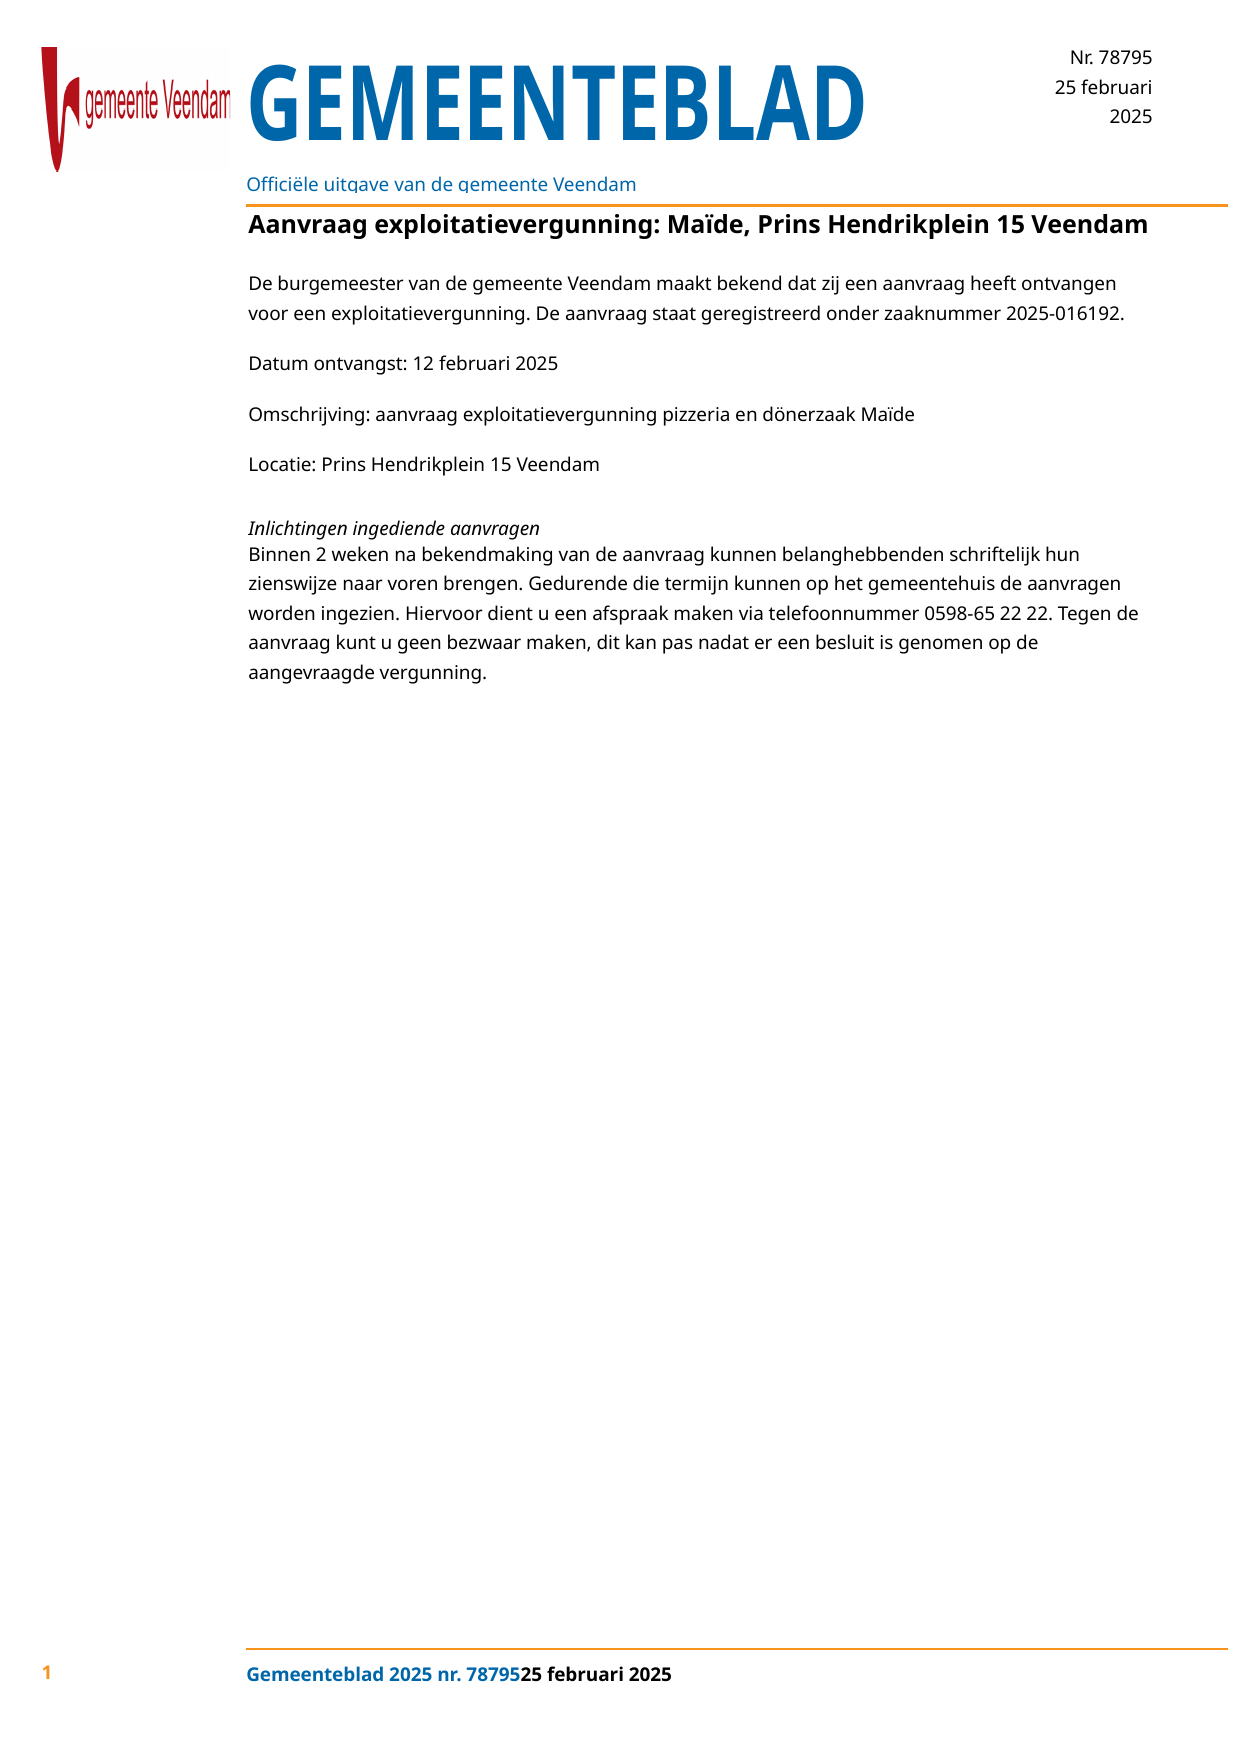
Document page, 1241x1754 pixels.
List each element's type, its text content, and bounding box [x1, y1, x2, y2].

text Omschrijving: aanvraag exploitatievergunning pizzeria en dönerzaak Maïde [248, 401, 1152, 426]
text De burgemeester van de gemeente Veendam maakt bekend dat zij een aanvraag heeft ontvangen voor een exploitatievergunning. De aanvraag staat geregistreerd onder zaaknummer 2025-016192. [248, 270, 1152, 326]
text Inlichtingen ingediende aanvragen [248, 515, 1152, 541]
text Binnen 2 weken na bekendmaking van de aanvraag kunnen belanghebbenden schriftelijk hun zienswijze naar voren brengen. Gedurende die termijn kunnen op het gemeentehuis de aanvragen worden ingezien. Hiervoor dient u een afspraak maken via telefoonnummer 0598-65 22 22. Tegen de aanvraag kunt u geen bezwaar maken, dit kan pas nadat er een besluit is genomen op de aangevraagde vergunning. [248, 541, 1152, 685]
text Locatie: Prins Hendrikplein 15 Veendam [248, 451, 1152, 477]
text Datum ontvangst: 12 februari 2025 [248, 350, 1152, 376]
picture [41, 47, 231, 172]
text Aanvraag exploitatievergunning: Maïde, Prins Hendrikplein 15 Veendam [248, 207, 1152, 241]
